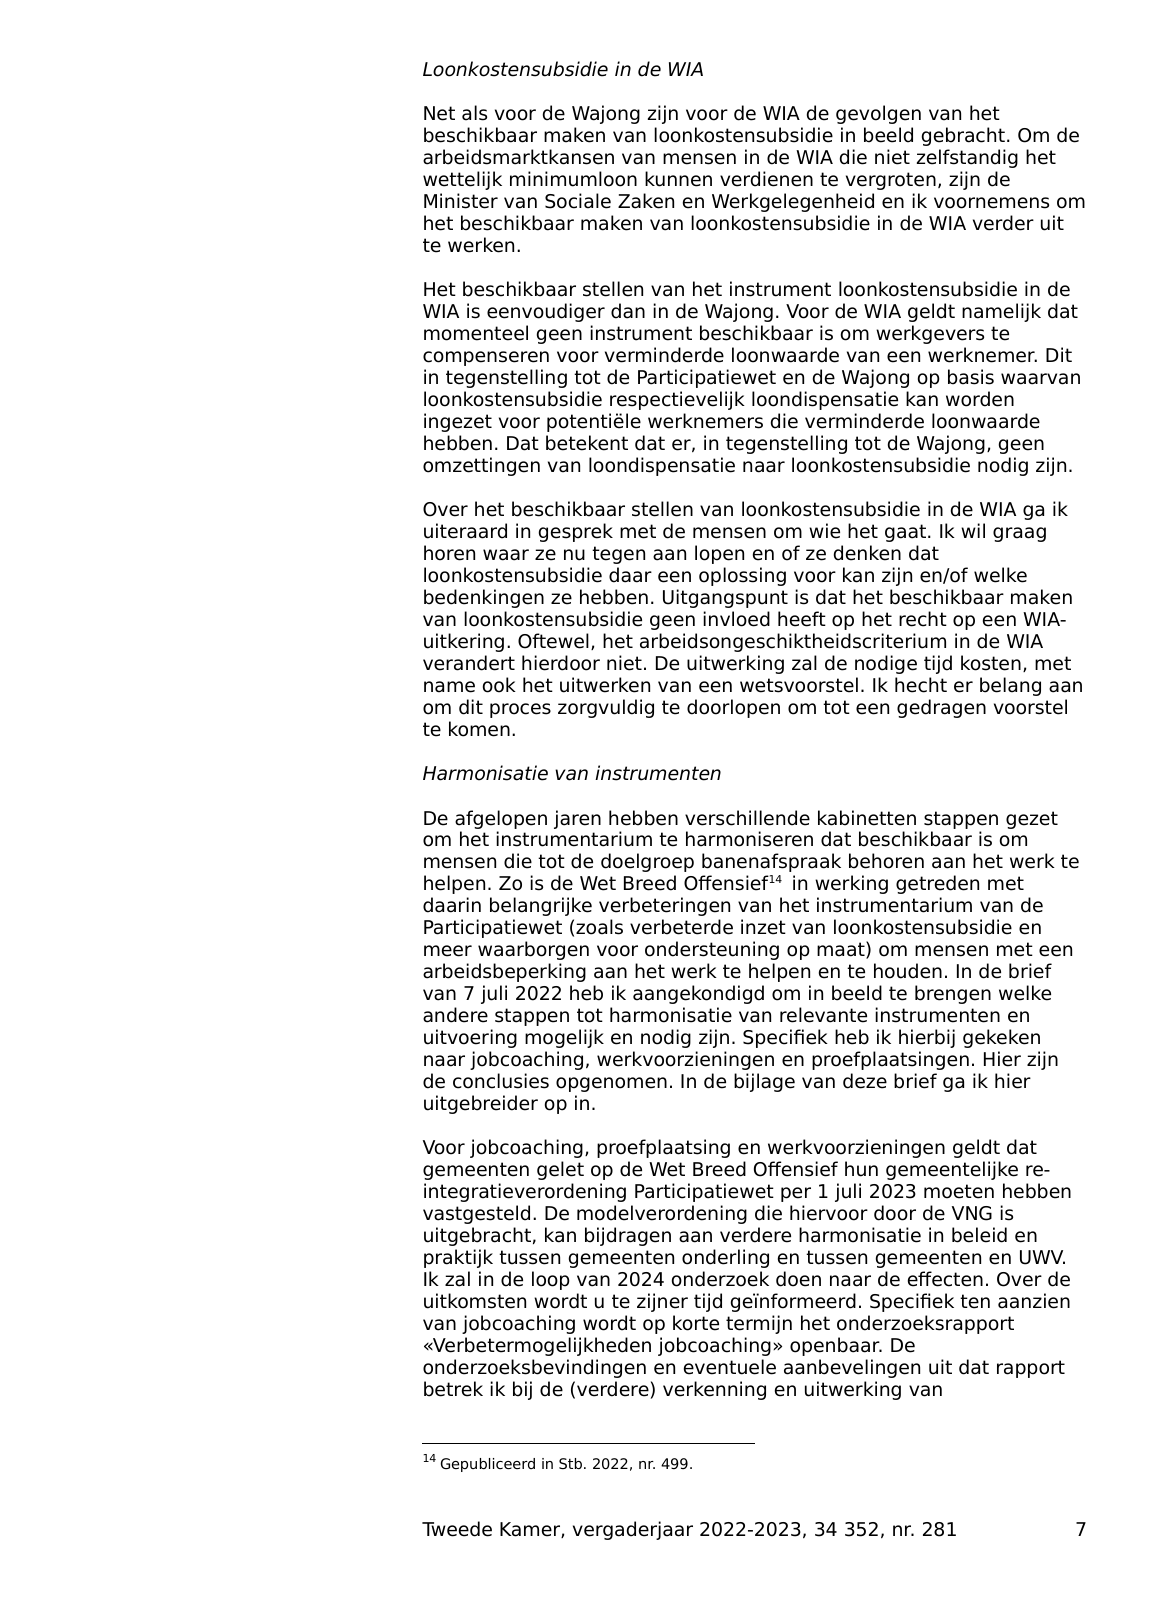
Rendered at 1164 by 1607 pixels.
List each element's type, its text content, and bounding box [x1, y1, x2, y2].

text Gepubliceerd in Stb. 2022, nr. 499. [422, 1452, 1087, 1474]
text Over het beschikbaar stellen van loonkostensubsidie in de WIA ga ik uiteraard in gesprek met de mensen om wie het gaat. Ik wil graag horen waar ze nu tegen aan lopen en of ze denken dat loonkostensubsidie daar een oplossing voor kan zijn en/of welke bedenkingen ze hebben. Uitgangspunt is dat het beschikbaar maken van loonkostensubsidie geen invloed heeft op het recht op een WIA-uitkering. Oftewel, het arbeidsongeschiktheidscriterium in de WIA verandert hierdoor niet. De uitwerking zal de nodige tijd kosten, met name ook het uitwerken van een wetsvoorstel. Ik hecht er belang aan om dit proces zorgvuldig te doorlopen om tot een gedragen voorstel te komen. [422, 499, 1087, 741]
text De afgelopen jaren hebben verschillende kabinetten stappen gezet om het instrumentarium te harmoniseren dat beschikbaar is om mensen die tot de doelgroep banenafspraak behoren aan het werk te helpen. Zo is de Wet Breed Offensief in werking getreden met daarin belangrijke verbeteringen van het instrumentarium van de Participatiewet (zoals verbeterde inzet van loonkostensubsidie en meer waarborgen voor ondersteuning op maat) om mensen met een arbeidsbeperking aan het werk te helpen en te houden. In de brief van 7 juli 2022 heb ik aangekondigd om in beeld te brengen welke andere stappen tot harmonisatie van relevante instrumenten en uitvoering mogelijk en nodig zijn. Specifiek heb ik hierbij gekeken naar jobcoaching, werkvoorzieningen en proefplaatsingen. Hier zijn de conclusies opgenomen. In de bijlage van deze brief ga ik hier uitgebreider op in. [422, 807, 1087, 1115]
text Net als voor de Wajong zijn voor de WIA de gevolgen van het beschikbaar maken van loonkostensubsidie in beeld gebracht. Om de arbeidsmarktkansen van mensen in de WIA die niet zelfstandig het wettelijk minimumloon kunnen verdienen te vergroten, zijn de Minister van Sociale Zaken en Werkgelegenheid en ik voornemens om het beschikbaar maken van loonkostensubsidie in de WIA verder uit te werken. [422, 103, 1087, 257]
text Voor jobcoaching, proefplaatsing en werkvoorzieningen geldt dat gemeenten gelet op de Wet Breed Offensief hun gemeentelijke re-integratieverordening Participatiewet per 1 juli 2023 moeten hebben vastgesteld. De modelverordening die hiervoor door de VNG is uitgebracht, kan bijdragen aan verdere harmonisatie in beleid en praktijk tussen gemeenten onderling en tussen gemeenten en UWV. Ik zal in de loop van 2024 onderzoek doen naar de effecten. Over de uitkomsten wordt u te zijner tijd geïnformeerd. Specifiek ten aanzien van jobcoaching wordt op korte termijn het onderzoeksrapport «Verbetermogelijkheden jobcoaching» openbaar. De onderzoeksbevindingen en eventuele aanbevelingen uit dat rapport betrek ik bij de (verdere) verkenning en uitwerking van [422, 1137, 1087, 1401]
text Het beschikbaar stellen van het instrument loonkostensubsidie in de WIA is eenvoudiger dan in de Wajong. Voor de WIA geldt namelijk dat momenteel geen instrument beschikbaar is om werkgevers te compenseren voor verminderde loonwaarde van een werknemer. Dit in tegenstelling tot de Participatiewet en de Wajong op basis waarvan loonkostensubsidie respectievelijk loondispensatie kan worden ingezet voor potentiële werknemers die verminderde loonwaarde hebben. Dat betekent dat er, in tegenstelling tot de Wajong, geen omzettingen van loondispensatie naar loonkostensubsidie nodig zijn. [422, 279, 1087, 477]
subtitle Loonkostensubsidie in de WIA [422, 59, 1087, 81]
subtitle Harmonisatie van instrumenten [422, 763, 1087, 785]
